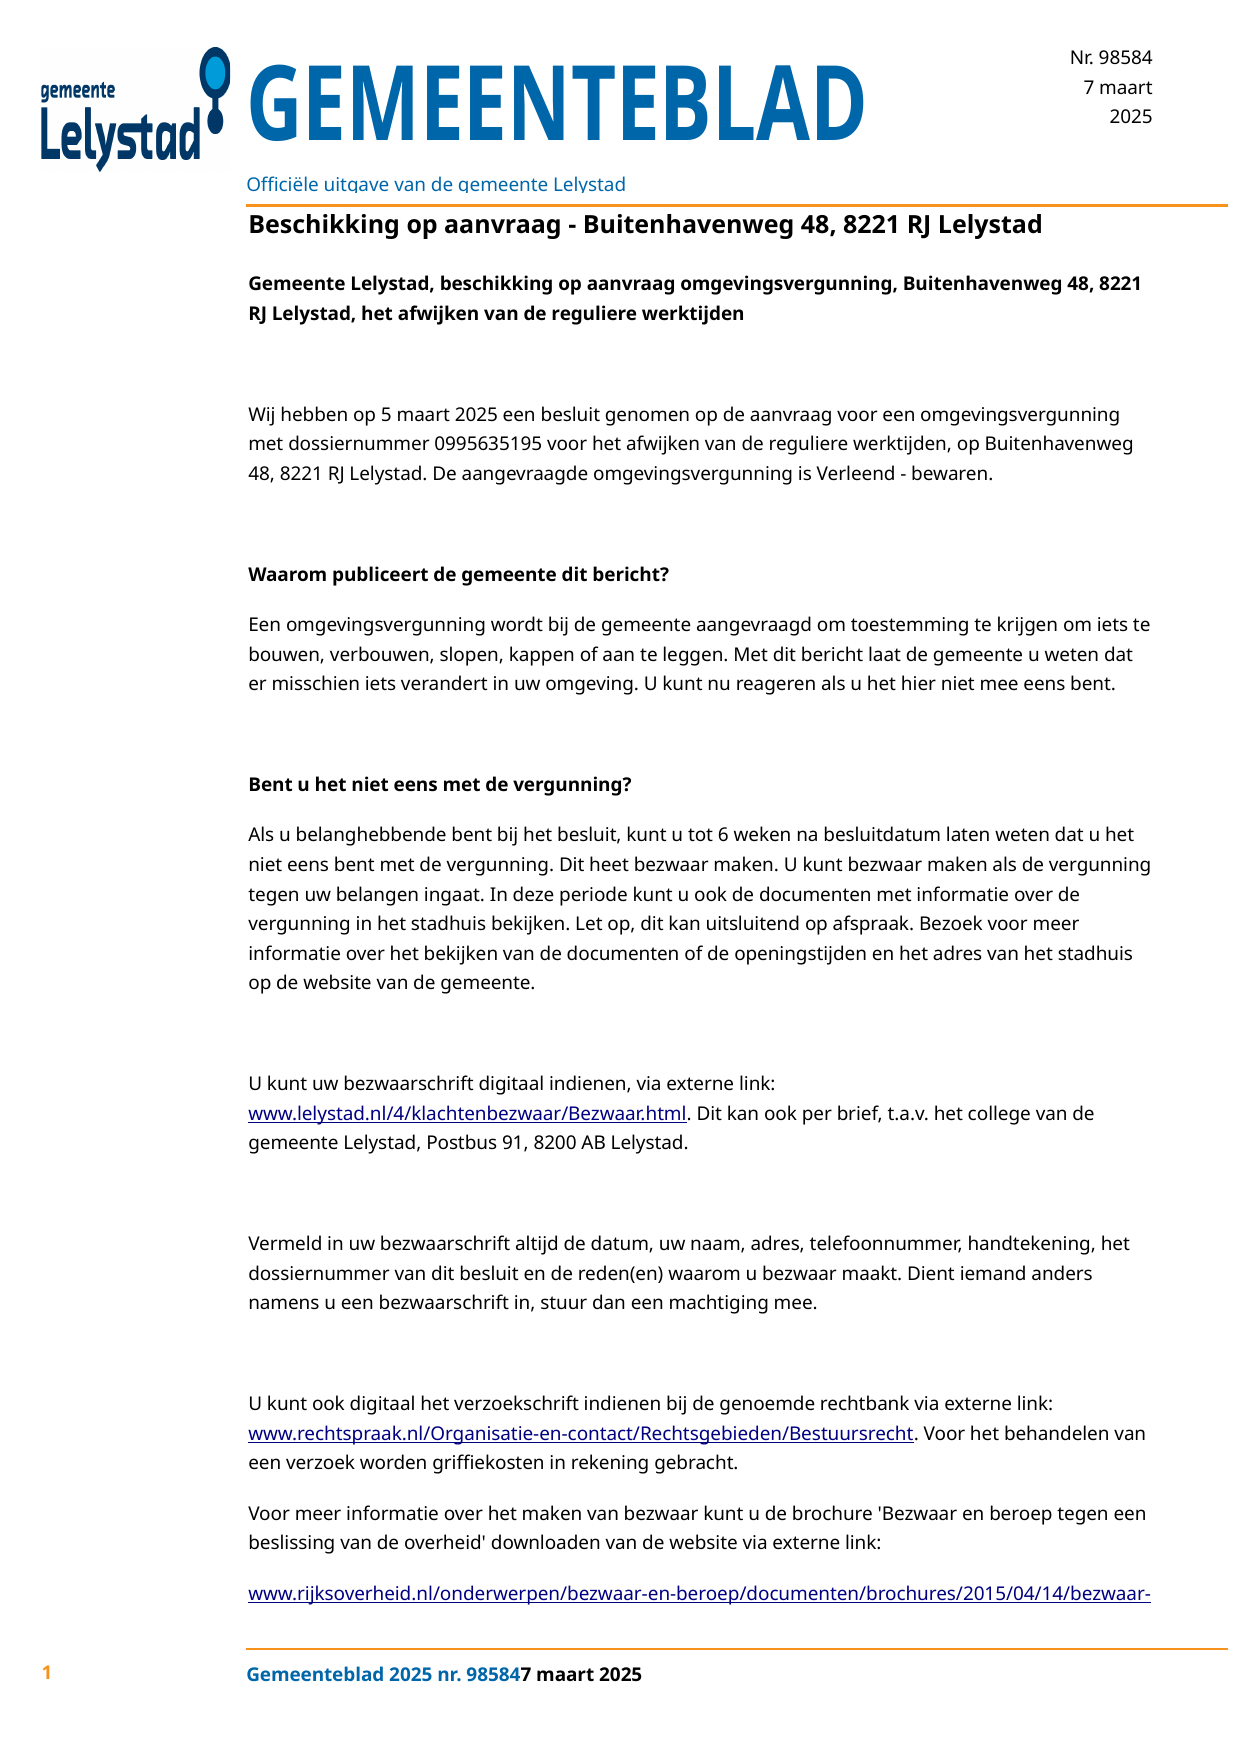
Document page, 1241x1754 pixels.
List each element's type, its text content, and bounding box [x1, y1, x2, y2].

text Beschikking op aanvraag - Buitenhavenweg 48, 8221 RJ Lelystad [248, 207, 1152, 241]
text Wij hebben op 5 maart 2025 een besluit genomen op de aanvraag voor een omgevingsvergunning met dossiernummer 0995635195 voor het afwijken van de reguliere werktijden, op Buitenhavenweg 48, 8221 RJ Lelystad. De aangevraagde omgevingsvergunning is Verleend - bewaren. [248, 401, 1152, 486]
text U kunt ook digitaal het verzoekschrift indienen bij de genoemde rechtbank via externe link: www.rechtspraak.nl/Organisatie-en-contact/Rechtsgebieden/Bestuursrecht. Voor het behandelen van een verzoek worden griffiekosten in rekening gebracht. [248, 1390, 1152, 1475]
text Gemeente Lelystad, beschikking op aanvraag omgevingsvergunning, Buitenhavenweg 48, 8221 RJ Lelystad, het afwijken van de reguliere werktijden [248, 270, 1152, 326]
text Een omgevingsvergunning wordt bij de gemeente aangevraagd om toestemming te krijgen om iets te bouwen, verbouwen, slopen, kappen of aan te leggen. Met dit bericht laat de gemeente u weten dat er misschien iets verandert in uw omgeving. U kunt nu reageren als u het hier niet mee eens bent. [248, 611, 1152, 696]
text U kunt uw bezwaarschrift digitaal indienen, via externe link: www.lelystad.nl/4/klachtenbezwaar/Bezwaar.html. Dit kan ook per brief, t.a.v. het college van de gemeente Lelystad, Postbus 91, 8200 AB Lelystad. [248, 1070, 1152, 1155]
picture [41, 47, 231, 172]
text www.rijksoverheid.nl/onderwerpen/bezwaar-en-beroep/documenten/brochures/2015/04/14/bezwaar- [248, 1580, 1152, 1606]
text Waarom publiceert de gemeente dit bericht? [248, 561, 1152, 586]
text Bent u het niet eens met de vergunning? [248, 771, 1152, 797]
text Vermeld in uw bezwaarschrift altijd de datum, uw naam, adres, telefoonnummer, handtekening, het dossiernummer van dit besluit en de reden(en) waarom u bezwaar maakt. Dient iemand anders namens u een bezwaarschrift in, stuur dan een machtiging mee. [248, 1230, 1152, 1315]
text Als u belanghebbende bent bij het besluit, kunt u tot 6 weken na besluitdatum laten weten dat u het niet eens bent met de vergunning. Dit heet bezwaar maken. U kunt bezwaar maken als de vergunning tegen uw belangen ingaat. In deze periode kunt u ook de documenten met informatie over de vergunning in het stadhuis bekijken. Let op, dit kan uitsluitend op afspraak. Bezoek voor meer informatie over het bekijken van de documenten of de openingstijden en het adres van het stadhuis op de website van de gemeente. [248, 822, 1152, 995]
text Voor meer informatie over het maken van bezwaar kunt u de brochure 'Bezwaar en beroep tegen een beslissing van de overheid' downloaden van de website via externe link: [248, 1500, 1152, 1555]
